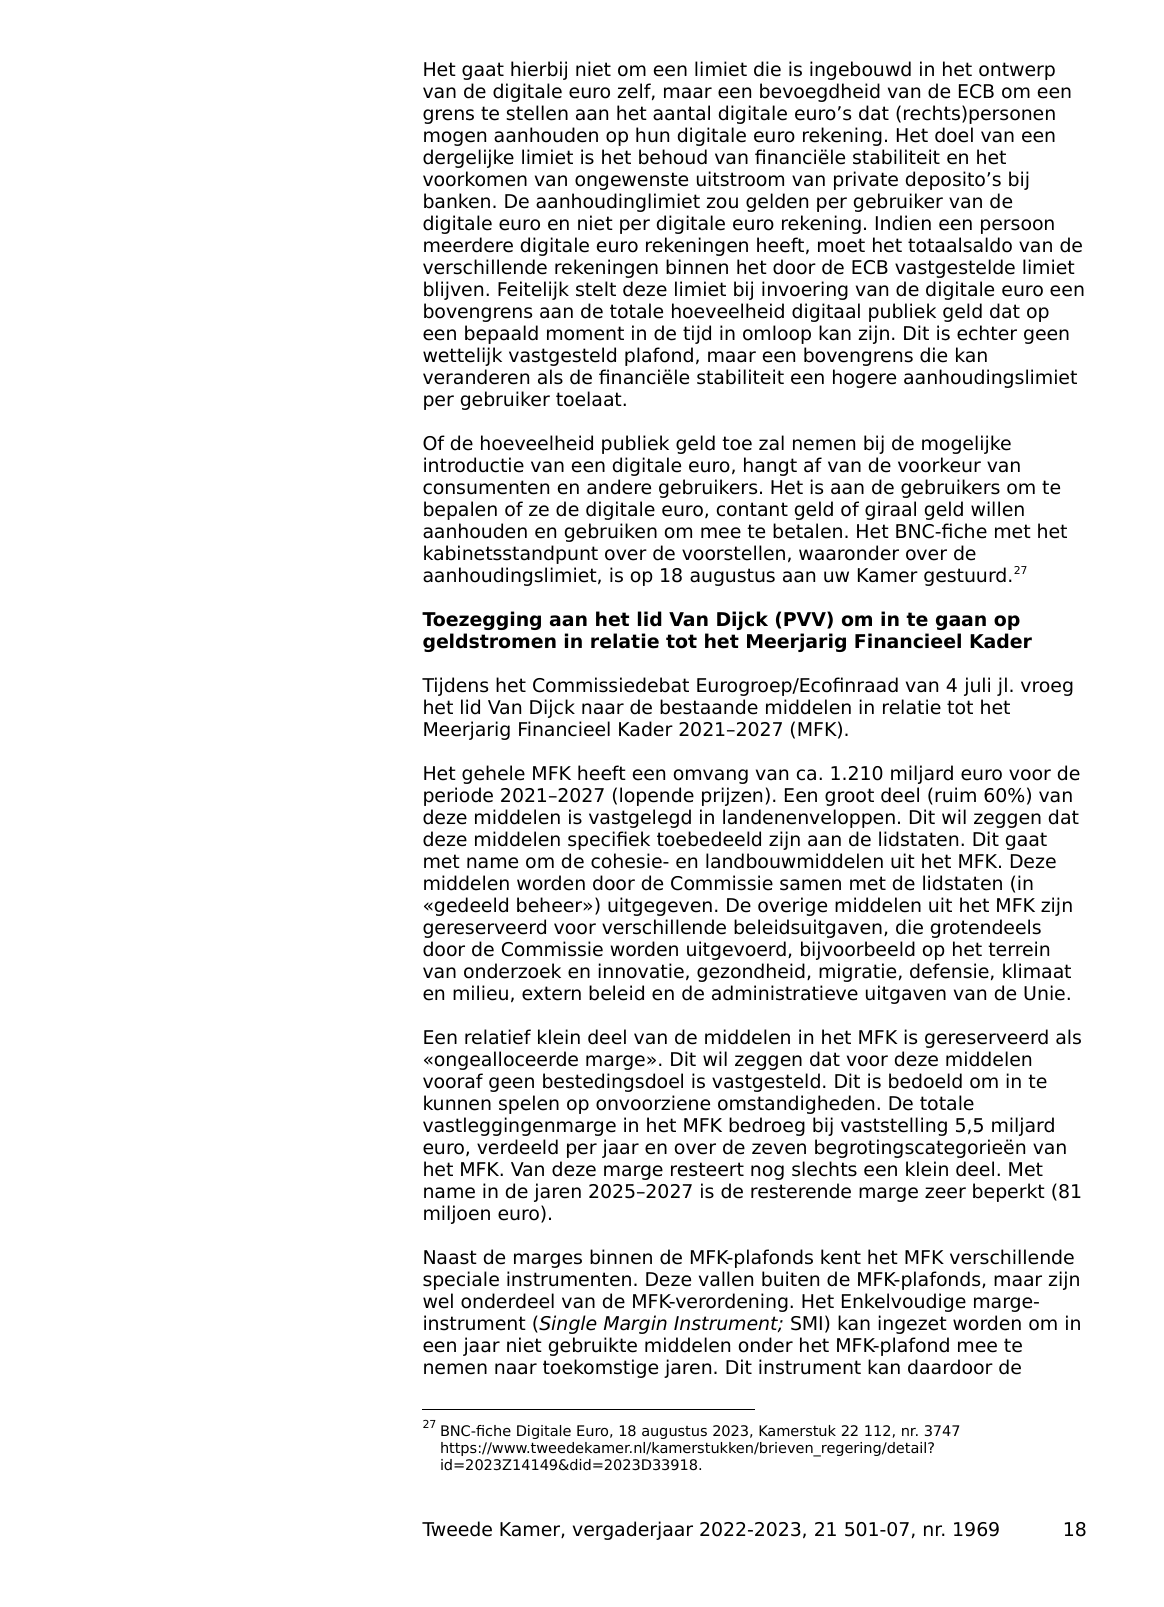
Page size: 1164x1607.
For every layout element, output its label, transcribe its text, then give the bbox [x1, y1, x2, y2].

text Het gaat hierbij niet om een limiet die is ingebouwd in het ontwerp van de digitale euro zelf, maar een bevoegdheid van de ECB om een grens te stellen aan het aantal digitale euro’s dat (rechts)personen mogen aanhouden op hun digitale euro rekening. Het doel van een dergelijke limiet is het behoud van financiële stabiliteit en het voorkomen van ongewenste uitstroom van private deposito’s bij banken. De aanhoudinglimiet zou gelden per gebruiker van de digitale euro en niet per digitale euro rekening. Indien een persoon meerdere digitale euro rekeningen heeft, moet het totaalsaldo van de verschillende rekeningen binnen het door de ECB vastgestelde limiet blijven. Feitelijk stelt deze limiet bij invoering van de digitale euro een bovengrens aan de totale hoeveelheid digitaal publiek geld dat op een bepaald moment in de tijd in omloop kan zijn. Dit is echter geen wettelijk vastgesteld plafond, maar een bovengrens die kan veranderen als de financiële stabiliteit een hogere aanhoudingslimiet per gebruiker toelaat. [422, 59, 1087, 411]
text Tijdens het Commissiedebat Eurogroep/Ecofinraad van 4 juli jl. vroeg het lid Van Dijck naar de bestaande middelen in relatie tot het Meerjarig Financieel Kader 2021–2027 (MFK). [422, 675, 1087, 741]
text Naast de marges binnen de MFK-plafonds kent het MFK verschillende speciale instrumenten. Deze vallen buiten de MFK-plafonds, maar zijn wel onderdeel van de MFK-verordening. Het Enkelvoudige marge-instrument (Single Margin Instrument; SMI) kan ingezet worden om in een jaar niet gebruikte middelen onder het MFK-plafond mee te nemen naar toekomstige jaren. Dit instrument kan daardoor de [422, 1247, 1087, 1379]
text BNC-fiche Digitale Euro, 18 augustus 2023, Kamerstuk 22 112, nr. 3747 https://www.tweedekamer.nl/kamerstukken/brieven_regering/detail?id=2023Z14149&did=2023D33918. [422, 1418, 1087, 1474]
text Het gehele MFK heeft een omvang van ca. 1.210 miljard euro voor de periode 2021–2027 (lopende prijzen). Een groot deel (ruim 60%) van deze middelen is vastgelegd in landenenveloppen. Dit wil zeggen dat deze middelen specifiek toebedeeld zijn aan de lidstaten. Dit gaat met name om de cohesie- en landbouwmiddelen uit het MFK. Deze middelen worden door de Commissie samen met de lidstaten (in «gedeeld beheer») uitgegeven. De overige middelen uit het MFK zijn gereserveerd voor verschillende beleidsuitgaven, die grotendeels door de Commissie worden uitgevoerd, bijvoorbeeld op het terrein van onderzoek en innovatie, gezondheid, migratie, defensie, klimaat en milieu, extern beleid en de administratieve uitgaven van de Unie. [422, 763, 1087, 1005]
text Of de hoeveelheid publiek geld toe zal nemen bij de mogelijke introductie van een digitale euro, hangt af van de voorkeur van consumenten en andere gebruikers. Het is aan de gebruikers om te bepalen of ze de digitale euro, contant geld of giraal geld willen aanhouden en gebruiken om mee te betalen. Het BNC-fiche met het kabinetsstandpunt over de voorstellen, waaronder over de aanhoudingslimiet, is op 18 augustus aan uw Kamer gestuurd. [422, 433, 1087, 587]
text Een relatief klein deel van de middelen in het MFK is gereserveerd als «ongealloceerde marge». Dit wil zeggen dat voor deze middelen vooraf geen bestedingsdoel is vastgesteld. Dit is bedoeld om in te kunnen spelen op onvoorziene omstandigheden. De totale vastleggingenmarge in het MFK bedroeg bij vaststelling 5,5 miljard euro, verdeeld per jaar en over de zeven begrotingscategorieën van het MFK. Van deze marge resteert nog slechts een klein deel. Met name in de jaren 2025–2027 is de resterende marge zeer beperkt (81 miljoen euro). [422, 1027, 1087, 1225]
subtitle Toezegging aan het lid Van Dijck (PVV) om in te gaan op geldstromen in relatie tot het Meerjarig Financieel Kader [422, 609, 1087, 653]
